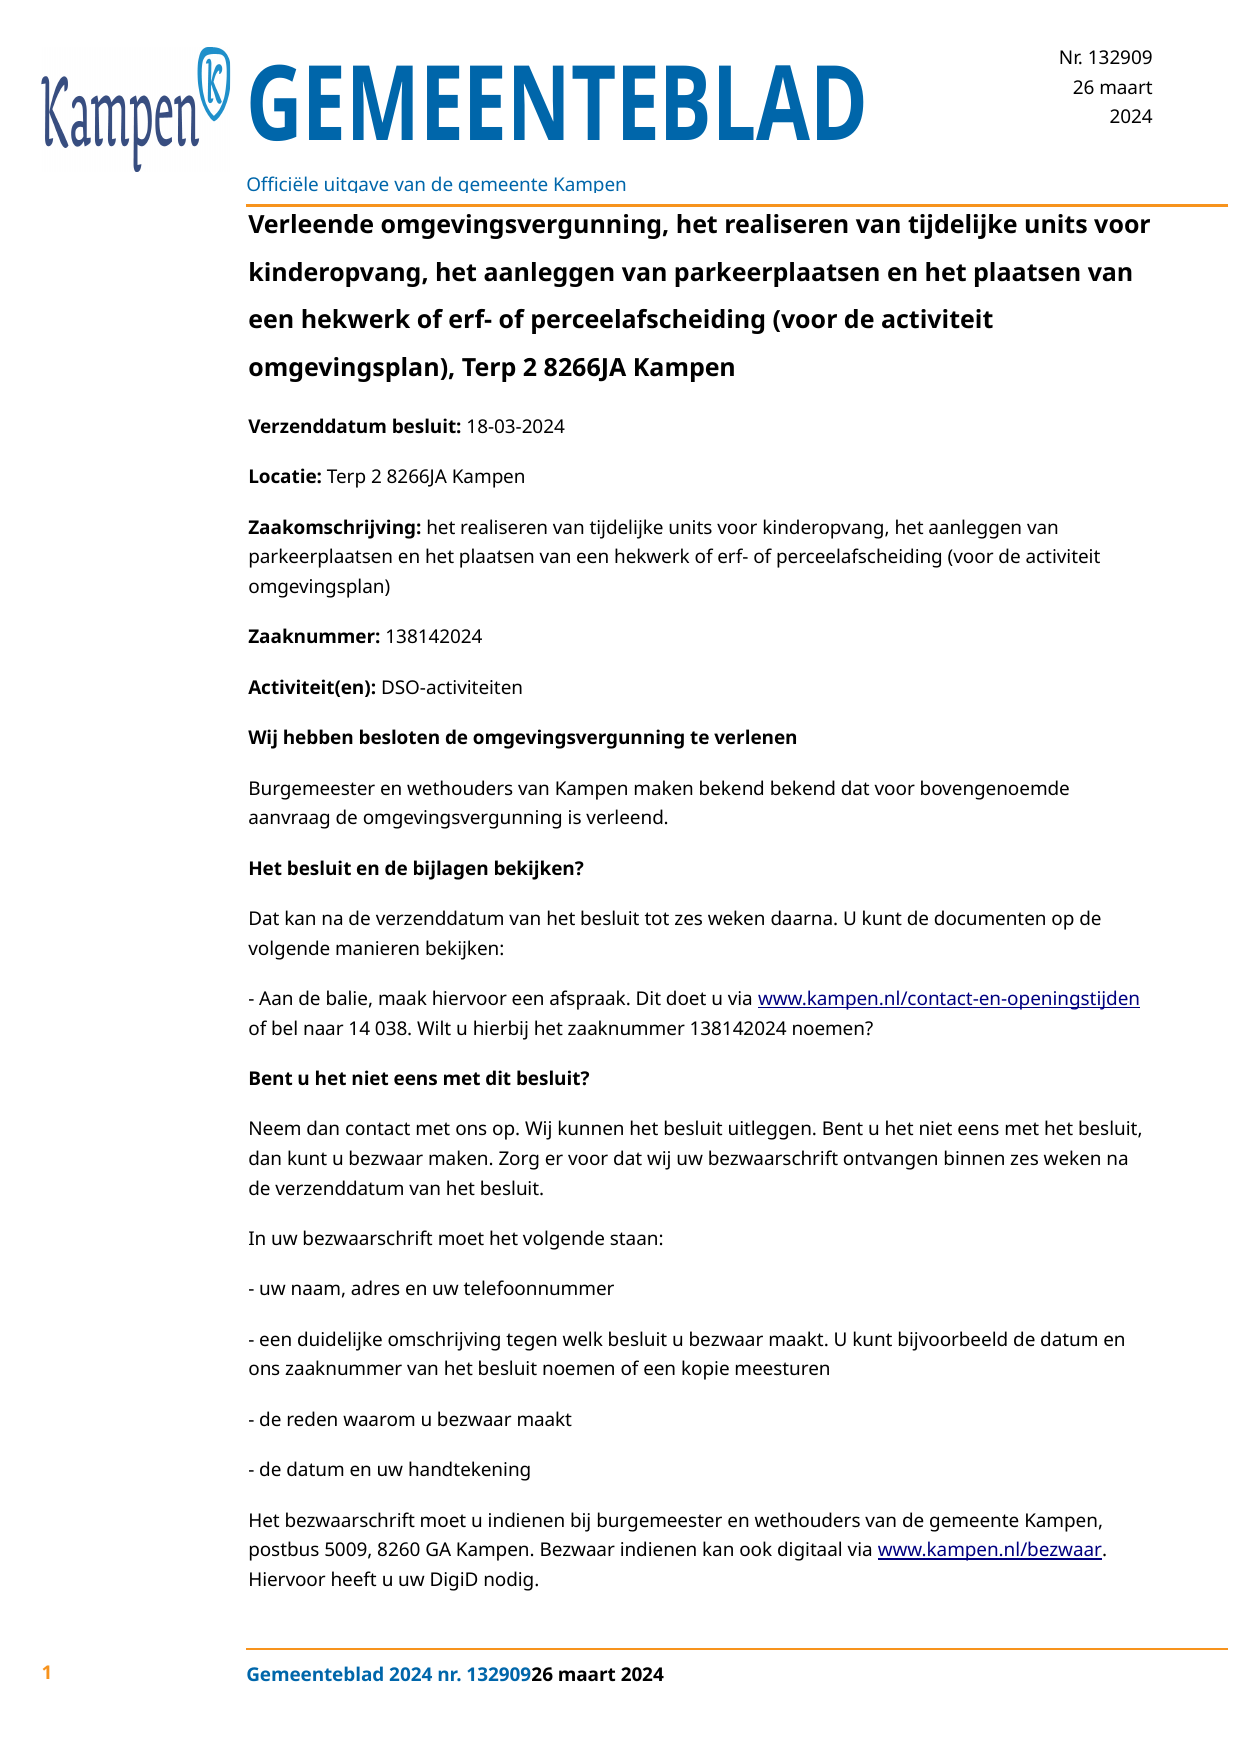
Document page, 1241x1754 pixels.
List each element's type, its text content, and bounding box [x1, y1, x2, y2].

text Verleende omgevingsvergunning, het realiseren van tijdelijke units voor kinderopvang, het aanleggen van parkeerplaatsen en het plaatsen van een hekwerk of erf- of perceelafscheiding (voor de activiteit omgevingsplan), Terp 2 8266JA Kampen [248, 207, 1152, 384]
text - de datum en uw handtekening [248, 1456, 1152, 1482]
text Het besluit en de bijlagen bekijken? [248, 855, 1152, 881]
picture [41, 47, 231, 172]
text Zaaknummer: 138142024 [248, 623, 1152, 649]
text In uw bezwaarschrift moet het volgende staan: [248, 1225, 1152, 1251]
text Bent u het niet eens met dit besluit? [248, 1065, 1152, 1091]
text Locatie: Terp 2 8266JA Kampen [248, 463, 1152, 489]
text Dat kan na de verzenddatum van het besluit tot zes weken daarna. U kunt de documenten op de volgende manieren bekijken: [248, 905, 1152, 961]
text Verzenddatum besluit: 18-03-2024 [248, 413, 1152, 439]
text Activiteit(en): DSO-activiteiten [248, 674, 1152, 700]
text - uw naam, adres en uw telefoonnummer [248, 1276, 1152, 1301]
text Neem dan contact met ons op. Wij kunnen het besluit uitleggen. Bent u het niet eens met het besluit, dan kunt u bezwaar maken. Zorg er voor dat wij uw bezwaarschrift ontvangen binnen zes weken na de verzenddatum van het besluit. [248, 1116, 1152, 1201]
text - de reden waarom u bezwaar maakt [248, 1406, 1152, 1432]
text Burgemeester en wethouders van Kampen maken bekend bekend dat voor bovengenoemde aanvraag de omgevingsvergunning is verleend. [248, 775, 1152, 830]
text Zaakomschrijving: het realiseren van tijdelijke units voor kinderopvang, het aanleggen van parkeerplaatsen en het plaatsen van een hekwerk of erf- of perceelafscheiding (voor de activiteit omgevingsplan) [248, 514, 1152, 599]
text Wij hebben besloten de omgevingsvergunning te verlenen [248, 724, 1152, 750]
text - Aan de balie, maak hiervoor een afspraak. Dit doet u via www.kampen.nl/contact-en-openingstijden of bel naar 14 038. Wilt u hierbij het zaaknummer 138142024 noemen? [248, 985, 1152, 1041]
text Het bezwaarschrift moet u indienen bij burgemeester en wethouders van de gemeente Kampen, postbus 5009, 8260 GA Kampen. Bezwaar indienen kan ook digitaal via www.kampen.nl/bezwaar. Hiervoor heeft u uw DigiD nodig. [248, 1507, 1152, 1592]
text - een duidelijke omschrijving tegen welk besluit u bezwaar maakt. U kunt bijvoorbeeld de datum en ons zaaknummer van het besluit noemen of een kopie meesturen [248, 1326, 1152, 1381]
